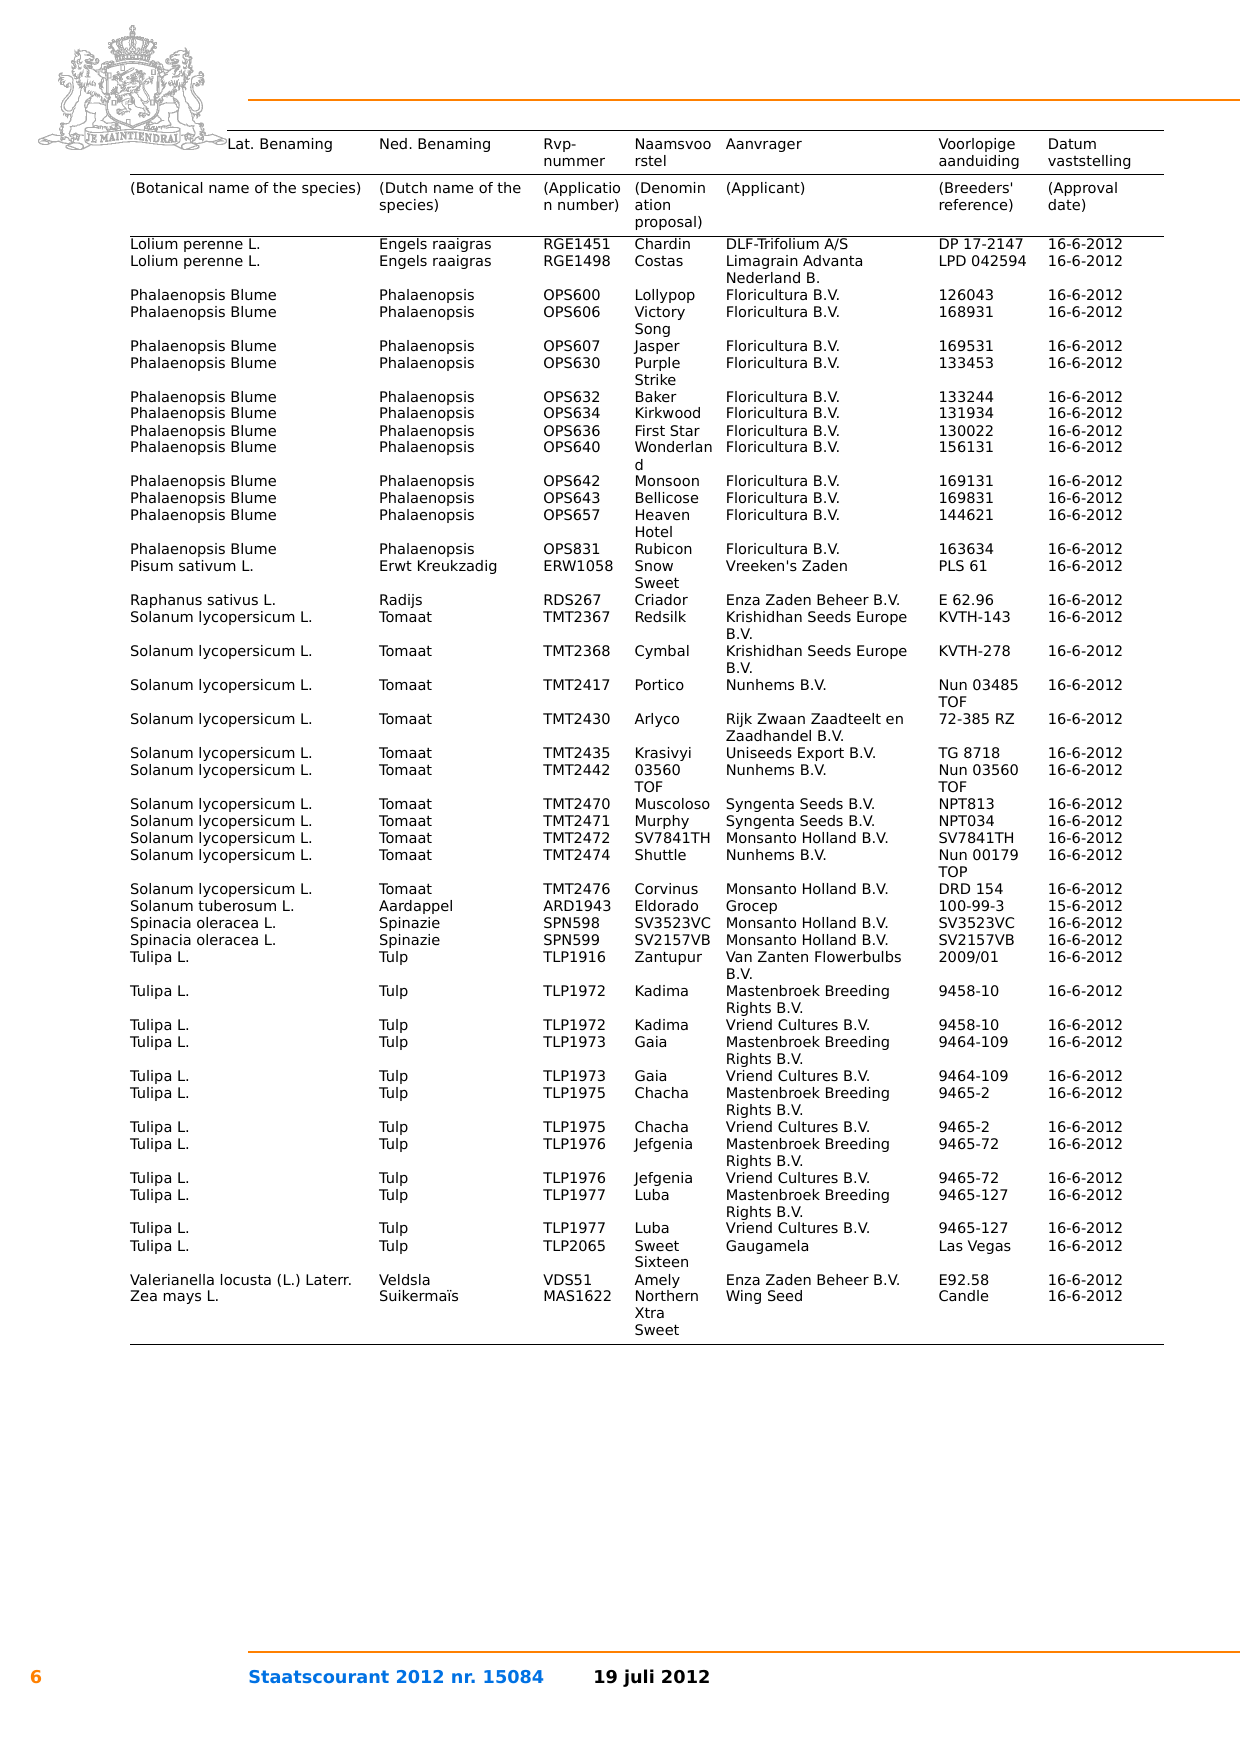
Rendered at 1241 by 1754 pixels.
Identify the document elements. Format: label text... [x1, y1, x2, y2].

table_cell 16-6-2012 [1042, 881, 1163, 898]
table_cell Chardin [628, 237, 719, 253]
table_cell OPS657 [537, 507, 628, 541]
table_cell Vriend Cultures B.V. [720, 1119, 932, 1136]
table_cell 15-6-2012 [1042, 898, 1163, 915]
table_cell Floricultura B.V. [720, 338, 932, 354]
table_cell 133244 [932, 389, 1042, 405]
table_cell Zantupur [628, 949, 719, 983]
table_cell Monsanto Holland B.V. [720, 932, 932, 949]
table_cell Monsanto Holland B.V. [720, 915, 932, 932]
table_cell Solanum lycopersicum L. [130, 847, 373, 881]
table_cell Criador [628, 592, 719, 609]
table_cell TLP1973 [537, 1034, 628, 1068]
table_cell Phalaenopsis Blume [130, 389, 373, 405]
table_cell Tulipa L. [130, 1085, 373, 1118]
table_cell Monsanto Holland B.V. [720, 881, 932, 898]
table_cell Floricultura B.V. [720, 490, 932, 507]
table_cell Kadima [628, 1017, 719, 1034]
table_cell Solanum lycopersicum L. [130, 609, 373, 643]
table_cell Valerianella locusta (L.) Laterr. [130, 1271, 373, 1288]
table_cell Monsoon [628, 473, 719, 490]
table_cell RGE1498 [537, 253, 628, 287]
table_cell TLP1977 [537, 1186, 628, 1220]
table_cell Corvinus [628, 881, 719, 898]
table_cell Tulipa L. [130, 1238, 373, 1271]
table_cell 16-6-2012 [1042, 1186, 1163, 1220]
table_cell OPS606 [537, 304, 628, 337]
table_cell TG 8718 [932, 745, 1042, 762]
table_cell Floricultura B.V. [720, 541, 932, 558]
table_cell Solanum lycopersicum L. [130, 830, 373, 847]
table_cell Jefgenia [628, 1170, 719, 1186]
table_cell TLP1975 [537, 1085, 628, 1118]
table_cell SV2157VB [628, 932, 719, 949]
table_cell Syngenta Seeds B.V. [720, 813, 932, 830]
table_cell Tulipa L. [130, 1068, 373, 1084]
table_cell 16-6-2012 [1042, 1119, 1163, 1136]
table_cell Redsilk [628, 609, 719, 643]
table_cell OPS640 [537, 439, 628, 473]
table_header Lat. Benaming [130, 131, 373, 174]
table_cell Gaugamela [720, 1238, 932, 1271]
table_cell (Dutch name of the species) [373, 175, 537, 236]
table_cell Engels raaigras [373, 253, 537, 287]
table_cell Tulp [373, 1068, 537, 1084]
table_cell Tomaat [373, 813, 537, 830]
table_cell OPS632 [537, 389, 628, 405]
table_header Voorlopige aanduiding [932, 131, 1042, 174]
table_header Ned. Benaming [373, 131, 537, 174]
table_cell Krishidhan Seeds Europe B.V. [720, 643, 932, 677]
table_cell 16-6-2012 [1042, 473, 1163, 490]
table_cell Phalaenopsis [373, 405, 537, 422]
table_cell Phalaenopsis Blume [130, 541, 373, 558]
table_cell SV3523VC [628, 915, 719, 932]
table_cell Phalaenopsis Blume [130, 507, 373, 541]
table_cell Phalaenopsis Blume [130, 473, 373, 490]
table_cell Limagrain Advanta Nederland B. [720, 253, 932, 287]
table_cell TLP1916 [537, 949, 628, 983]
table_cell Shuttle [628, 847, 719, 881]
table_cell Amely [628, 1271, 719, 1288]
table_cell Phalaenopsis [373, 541, 537, 558]
table_cell OPS634 [537, 405, 628, 422]
table_cell Zea mays L. [130, 1288, 373, 1344]
table_cell Northern Xtra Sweet [628, 1288, 719, 1344]
table_cell First Star [628, 423, 719, 439]
table_cell Phalaenopsis [373, 439, 537, 473]
table_cell Enza Zaden Beheer B.V. [720, 1271, 932, 1288]
table_cell E 62.96 [932, 592, 1042, 609]
table_cell Tomaat [373, 881, 537, 898]
table_cell 16-6-2012 [1042, 490, 1163, 507]
table_cell Eldorado [628, 898, 719, 915]
table_cell Baker [628, 389, 719, 405]
table_cell 16-6-2012 [1042, 1271, 1163, 1288]
table_cell OPS607 [537, 338, 628, 354]
table_cell 130022 [932, 423, 1042, 439]
table_cell 16-6-2012 [1042, 389, 1163, 405]
table_cell Jasper [628, 338, 719, 354]
table_cell Tomaat [373, 762, 537, 796]
table_cell Phalaenopsis [373, 473, 537, 490]
table_cell TMT2472 [537, 830, 628, 847]
table_cell Tulp [373, 1186, 537, 1220]
table_cell PLS 61 [932, 558, 1042, 592]
table_cell Phalaenopsis Blume [130, 423, 373, 439]
table_cell Rubicon [628, 541, 719, 558]
table_cell Snow Sweet [628, 558, 719, 592]
table_cell 16-6-2012 [1042, 405, 1163, 422]
table_cell Tomaat [373, 847, 537, 881]
table_cell 16-6-2012 [1042, 1238, 1163, 1271]
table_cell Tulipa L. [130, 1220, 373, 1237]
table_cell Suikermaïs [373, 1288, 537, 1344]
table_cell Tulipa L. [130, 1034, 373, 1068]
table_cell 168931 [932, 304, 1042, 337]
table_cell Mastenbroek Breeding Rights B.V. [720, 1034, 932, 1068]
table_cell Phalaenopsis [373, 490, 537, 507]
table_cell (Denomination proposal) [628, 175, 719, 236]
table_cell OPS831 [537, 541, 628, 558]
table_cell (Application number) [537, 175, 628, 236]
table_cell Nun 03560 TOF [932, 762, 1042, 796]
table_cell OPS636 [537, 423, 628, 439]
table_cell 131934 [932, 405, 1042, 422]
table_cell TMT2430 [537, 711, 628, 745]
table_cell 16-6-2012 [1042, 796, 1163, 813]
table_cell OPS630 [537, 355, 628, 388]
table_cell 16-6-2012 [1042, 1288, 1163, 1344]
table_cell Phalaenopsis [373, 355, 537, 388]
table_cell TLP1975 [537, 1119, 628, 1136]
table_cell 163634 [932, 541, 1042, 558]
table_cell Erwt Kreukzadig [373, 558, 537, 592]
table_cell Tulp [373, 1085, 537, 1118]
table_cell 156131 [932, 439, 1042, 473]
table_cell VDS51 [537, 1271, 628, 1288]
table_header Datum vaststelling [1042, 131, 1163, 174]
table_cell Floricultura B.V. [720, 304, 932, 337]
picture [38, 25, 227, 150]
table_cell Vriend Cultures B.V. [720, 1170, 932, 1186]
table_cell 16-6-2012 [1042, 541, 1163, 558]
table_cell Tulipa L. [130, 949, 373, 983]
table_cell Tulp [373, 1119, 537, 1136]
table_cell 16-6-2012 [1042, 847, 1163, 881]
table_cell 72-385 RZ [932, 711, 1042, 745]
table_cell Muscoloso [628, 796, 719, 813]
table_cell Vriend Cultures B.V. [720, 1068, 932, 1084]
table_cell 16-6-2012 [1042, 813, 1163, 830]
table_cell 16-6-2012 [1042, 338, 1163, 354]
table_cell Tomaat [373, 745, 537, 762]
table_cell 16-6-2012 [1042, 507, 1163, 541]
table_cell Floricultura B.V. [720, 439, 932, 473]
table_cell 9465-127 [932, 1186, 1042, 1220]
table_cell 16-6-2012 [1042, 1136, 1163, 1169]
table_cell 16-6-2012 [1042, 830, 1163, 847]
table_cell KVTH-143 [932, 609, 1042, 643]
table_cell Lolium perenne L. [130, 237, 373, 253]
table_cell Wing Seed [720, 1288, 932, 1344]
table_cell 133453 [932, 355, 1042, 388]
table_cell 16-6-2012 [1042, 304, 1163, 337]
table_cell Pisum sativum L. [130, 558, 373, 592]
table_cell OPS600 [537, 287, 628, 303]
table_cell 169831 [932, 490, 1042, 507]
table_cell Krishidhan Seeds Europe B.V. [720, 609, 932, 643]
table_cell Lolium perenne L. [130, 253, 373, 287]
table_cell Tomaat [373, 677, 537, 711]
table_cell Phalaenopsis [373, 287, 537, 303]
table_cell Tulp [373, 1034, 537, 1068]
table_cell 16-6-2012 [1042, 677, 1163, 711]
table_cell Floricultura B.V. [720, 473, 932, 490]
table_cell Spinazie [373, 915, 537, 932]
table_cell Phalaenopsis Blume [130, 490, 373, 507]
table_cell 16-6-2012 [1042, 762, 1163, 796]
table_cell Tulipa L. [130, 1136, 373, 1169]
table_cell TMT2417 [537, 677, 628, 711]
table_cell Syngenta Seeds B.V. [720, 796, 932, 813]
table_cell Grocep [720, 898, 932, 915]
table_cell Gaia [628, 1034, 719, 1068]
table_header Naamsvoorstel [628, 131, 719, 174]
table_cell Mastenbroek Breeding Rights B.V. [720, 1136, 932, 1169]
table_cell Luba [628, 1220, 719, 1237]
table_cell Heaven Hotel [628, 507, 719, 541]
table_cell Gaia [628, 1068, 719, 1084]
table_cell Chacha [628, 1085, 719, 1118]
table_cell 16-6-2012 [1042, 423, 1163, 439]
table_cell Vreeken's Zaden [720, 558, 932, 592]
table_cell Jefgenia [628, 1136, 719, 1169]
table_cell Tulipa L. [130, 1170, 373, 1186]
table_cell 16-6-2012 [1042, 983, 1163, 1017]
table_cell 16-6-2012 [1042, 932, 1163, 949]
table_cell RGE1451 [537, 237, 628, 253]
table_cell 16-6-2012 [1042, 1085, 1163, 1118]
table_cell TMT2471 [537, 813, 628, 830]
table_cell Tulipa L. [130, 1186, 373, 1220]
table_cell 16-6-2012 [1042, 643, 1163, 677]
table_cell Van Zanten Flowerbulbs B.V. [720, 949, 932, 983]
table_cell Wonderland [628, 439, 719, 473]
table_cell Luba [628, 1186, 719, 1220]
table_cell Krasivyi [628, 745, 719, 762]
table_cell Veldsla [373, 1271, 537, 1288]
table_cell DRD 154 [932, 881, 1042, 898]
table_cell TLP1972 [537, 1017, 628, 1034]
table_cell Tulipa L. [130, 1119, 373, 1136]
table_cell Phalaenopsis [373, 304, 537, 337]
table_cell Tulipa L. [130, 983, 373, 1017]
table_cell Portico [628, 677, 719, 711]
table_cell 16-6-2012 [1042, 287, 1163, 303]
table_cell TLP1973 [537, 1068, 628, 1084]
table_cell Kirkwood [628, 405, 719, 422]
table_cell 16-6-2012 [1042, 237, 1163, 253]
table_cell Phalaenopsis Blume [130, 355, 373, 388]
table_cell 16-6-2012 [1042, 558, 1163, 592]
table_cell Solanum lycopersicum L. [130, 762, 373, 796]
table_cell SV7841TH [932, 830, 1042, 847]
table_cell 16-6-2012 [1042, 745, 1163, 762]
table_cell Tulp [373, 983, 537, 1017]
table_cell 126043 [932, 287, 1042, 303]
table_cell 16-6-2012 [1042, 1170, 1163, 1186]
table_cell Vriend Cultures B.V. [720, 1220, 932, 1237]
table_cell 9465-2 [932, 1085, 1042, 1118]
table_cell Rijk Zwaan Zaadteelt en Zaadhandel B.V. [720, 711, 932, 745]
table_cell Floricultura B.V. [720, 423, 932, 439]
table_cell 16-6-2012 [1042, 711, 1163, 745]
table_cell Engels raaigras [373, 237, 537, 253]
table_cell Enza Zaden Beheer B.V. [720, 592, 932, 609]
table_cell ARD1943 [537, 898, 628, 915]
table_cell Arlyco [628, 711, 719, 745]
table_cell Phalaenopsis Blume [130, 439, 373, 473]
table_cell Solanum lycopersicum L. [130, 745, 373, 762]
table_cell SPN599 [537, 932, 628, 949]
table_cell Tulipa L. [130, 1017, 373, 1034]
table_cell TLP2065 [537, 1238, 628, 1271]
table_cell 9464-109 [932, 1068, 1042, 1084]
table_cell TLP1976 [537, 1136, 628, 1169]
table_cell Tulp [373, 949, 537, 983]
table_cell DP 17-2147 [932, 237, 1042, 253]
table_cell 144621 [932, 507, 1042, 541]
table_cell 2009/01 [932, 949, 1042, 983]
table_cell Kadima [628, 983, 719, 1017]
table_cell 9458-10 [932, 983, 1042, 1017]
table_cell Candle [932, 1288, 1042, 1344]
table_cell Tulp [373, 1017, 537, 1034]
table_cell Cymbal [628, 643, 719, 677]
table_cell Nunhems B.V. [720, 762, 932, 796]
table_cell SPN598 [537, 915, 628, 932]
table_cell OPS642 [537, 473, 628, 490]
table_cell 9458-10 [932, 1017, 1042, 1034]
table_cell Tulp [373, 1220, 537, 1237]
table_cell Murphy [628, 813, 719, 830]
table_cell Floricultura B.V. [720, 389, 932, 405]
table_cell 9465-127 [932, 1220, 1042, 1237]
table_cell 169531 [932, 338, 1042, 354]
table_cell DLF-Trifolium A/S [720, 237, 932, 253]
table_cell E92.58 [932, 1271, 1042, 1288]
table_cell Nun 00179 TOP [932, 847, 1042, 881]
table_cell 100-99-3 [932, 898, 1042, 915]
table_cell Tomaat [373, 711, 537, 745]
table_cell KVTH-278 [932, 643, 1042, 677]
table_cell Tomaat [373, 609, 537, 643]
table_cell 16-6-2012 [1042, 609, 1163, 643]
table_cell Nunhems B.V. [720, 847, 932, 881]
table_cell 9465-2 [932, 1119, 1042, 1136]
table_cell Costas [628, 253, 719, 287]
table_cell Tomaat [373, 830, 537, 847]
table_cell TMT2435 [537, 745, 628, 762]
table_cell 16-6-2012 [1042, 1034, 1163, 1068]
table_header Rvp-nummer [537, 131, 628, 174]
table_cell 169131 [932, 473, 1042, 490]
table_cell 16-6-2012 [1042, 253, 1163, 287]
table_cell Phalaenopsis [373, 338, 537, 354]
table_cell MAS1622 [537, 1288, 628, 1344]
table_cell SV2157VB [932, 932, 1042, 949]
table_cell SV3523VC [932, 915, 1042, 932]
table_cell Tomaat [373, 796, 537, 813]
table_cell Phalaenopsis [373, 423, 537, 439]
table_cell Mastenbroek Breeding Rights B.V. [720, 983, 932, 1017]
table_cell Nunhems B.V. [720, 677, 932, 711]
table_cell Mastenbroek Breeding Rights B.V. [720, 1085, 932, 1118]
table_cell Lollypop [628, 287, 719, 303]
table_cell Spinacia oleracea L. [130, 932, 373, 949]
table_cell Phalaenopsis Blume [130, 304, 373, 337]
table_cell NPT813 [932, 796, 1042, 813]
table_cell Tomaat [373, 643, 537, 677]
table_cell Spinacia oleracea L. [130, 915, 373, 932]
table_cell 9465-72 [932, 1136, 1042, 1169]
table_header Aanvrager [720, 131, 932, 174]
table_cell Tulp [373, 1170, 537, 1186]
table_cell Solanum lycopersicum L. [130, 643, 373, 677]
table_cell Uniseeds Export B.V. [720, 745, 932, 762]
table_cell Floricultura B.V. [720, 405, 932, 422]
table_cell Chacha [628, 1119, 719, 1136]
table_cell Solanum lycopersicum L. [130, 813, 373, 830]
table_cell Tulp [373, 1136, 537, 1169]
table_cell Mastenbroek Breeding Rights B.V. [720, 1186, 932, 1220]
table_cell OPS643 [537, 490, 628, 507]
table_cell Monsanto Holland B.V. [720, 830, 932, 847]
table_cell Raphanus sativus L. [130, 592, 373, 609]
table_cell Phalaenopsis [373, 389, 537, 405]
table_cell Solanum tuberosum L. [130, 898, 373, 915]
table_cell TMT2442 [537, 762, 628, 796]
table_cell SV7841TH [628, 830, 719, 847]
table_cell Victory Song [628, 304, 719, 337]
table_cell Vriend Cultures B.V. [720, 1017, 932, 1034]
table_cell (Applicant) [720, 175, 932, 236]
table_cell Purple Strike [628, 355, 719, 388]
table_cell Tulp [373, 1238, 537, 1271]
table_cell Phalaenopsis Blume [130, 287, 373, 303]
table_cell TMT2476 [537, 881, 628, 898]
table_cell 16-6-2012 [1042, 1017, 1163, 1034]
table_cell Sweet Sixteen [628, 1238, 719, 1271]
table_cell 9464-109 [932, 1034, 1042, 1068]
table_cell Nun 03485 TOF [932, 677, 1042, 711]
table_cell TMT2474 [537, 847, 628, 881]
table_cell TLP1972 [537, 983, 628, 1017]
table_cell 16-6-2012 [1042, 355, 1163, 388]
table_cell Spinazie [373, 932, 537, 949]
table_cell TLP1976 [537, 1170, 628, 1186]
table_cell Aardappel [373, 898, 537, 915]
table_cell Solanum lycopersicum L. [130, 796, 373, 813]
table_cell Phalaenopsis Blume [130, 338, 373, 354]
table_cell TMT2470 [537, 796, 628, 813]
table_cell Phalaenopsis [373, 507, 537, 541]
table_cell RDS267 [537, 592, 628, 609]
table_cell 16-6-2012 [1042, 1220, 1163, 1237]
table_cell Floricultura B.V. [720, 355, 932, 388]
table_cell 16-6-2012 [1042, 439, 1163, 473]
table_cell (Botanical name of the species) [130, 175, 373, 236]
table_cell (Breeders' reference) [932, 175, 1042, 236]
table_cell 9465-72 [932, 1170, 1042, 1186]
table_cell 16-6-2012 [1042, 1068, 1163, 1084]
table_cell Floricultura B.V. [720, 287, 932, 303]
table_cell 16-6-2012 [1042, 915, 1163, 932]
table_cell 16-6-2012 [1042, 949, 1163, 983]
table_cell TMT2368 [537, 643, 628, 677]
table_cell Solanum lycopersicum L. [130, 677, 373, 711]
table_cell Bellicose [628, 490, 719, 507]
table_cell 03560 TOF [628, 762, 719, 796]
table_cell Las Vegas [932, 1238, 1042, 1271]
table_cell ERW1058 [537, 558, 628, 592]
table_cell LPD 042594 [932, 253, 1042, 287]
table_cell TMT2367 [537, 609, 628, 643]
table_cell Phalaenopsis Blume [130, 405, 373, 422]
table_cell (Approval date) [1042, 175, 1163, 236]
table_cell TLP1977 [537, 1220, 628, 1237]
table_cell Solanum lycopersicum L. [130, 711, 373, 745]
table_cell 16-6-2012 [1042, 592, 1163, 609]
table_cell Floricultura B.V. [720, 507, 932, 541]
table_cell Radijs [373, 592, 537, 609]
table_cell NPT034 [932, 813, 1042, 830]
table_cell Solanum lycopersicum L. [130, 881, 373, 898]
